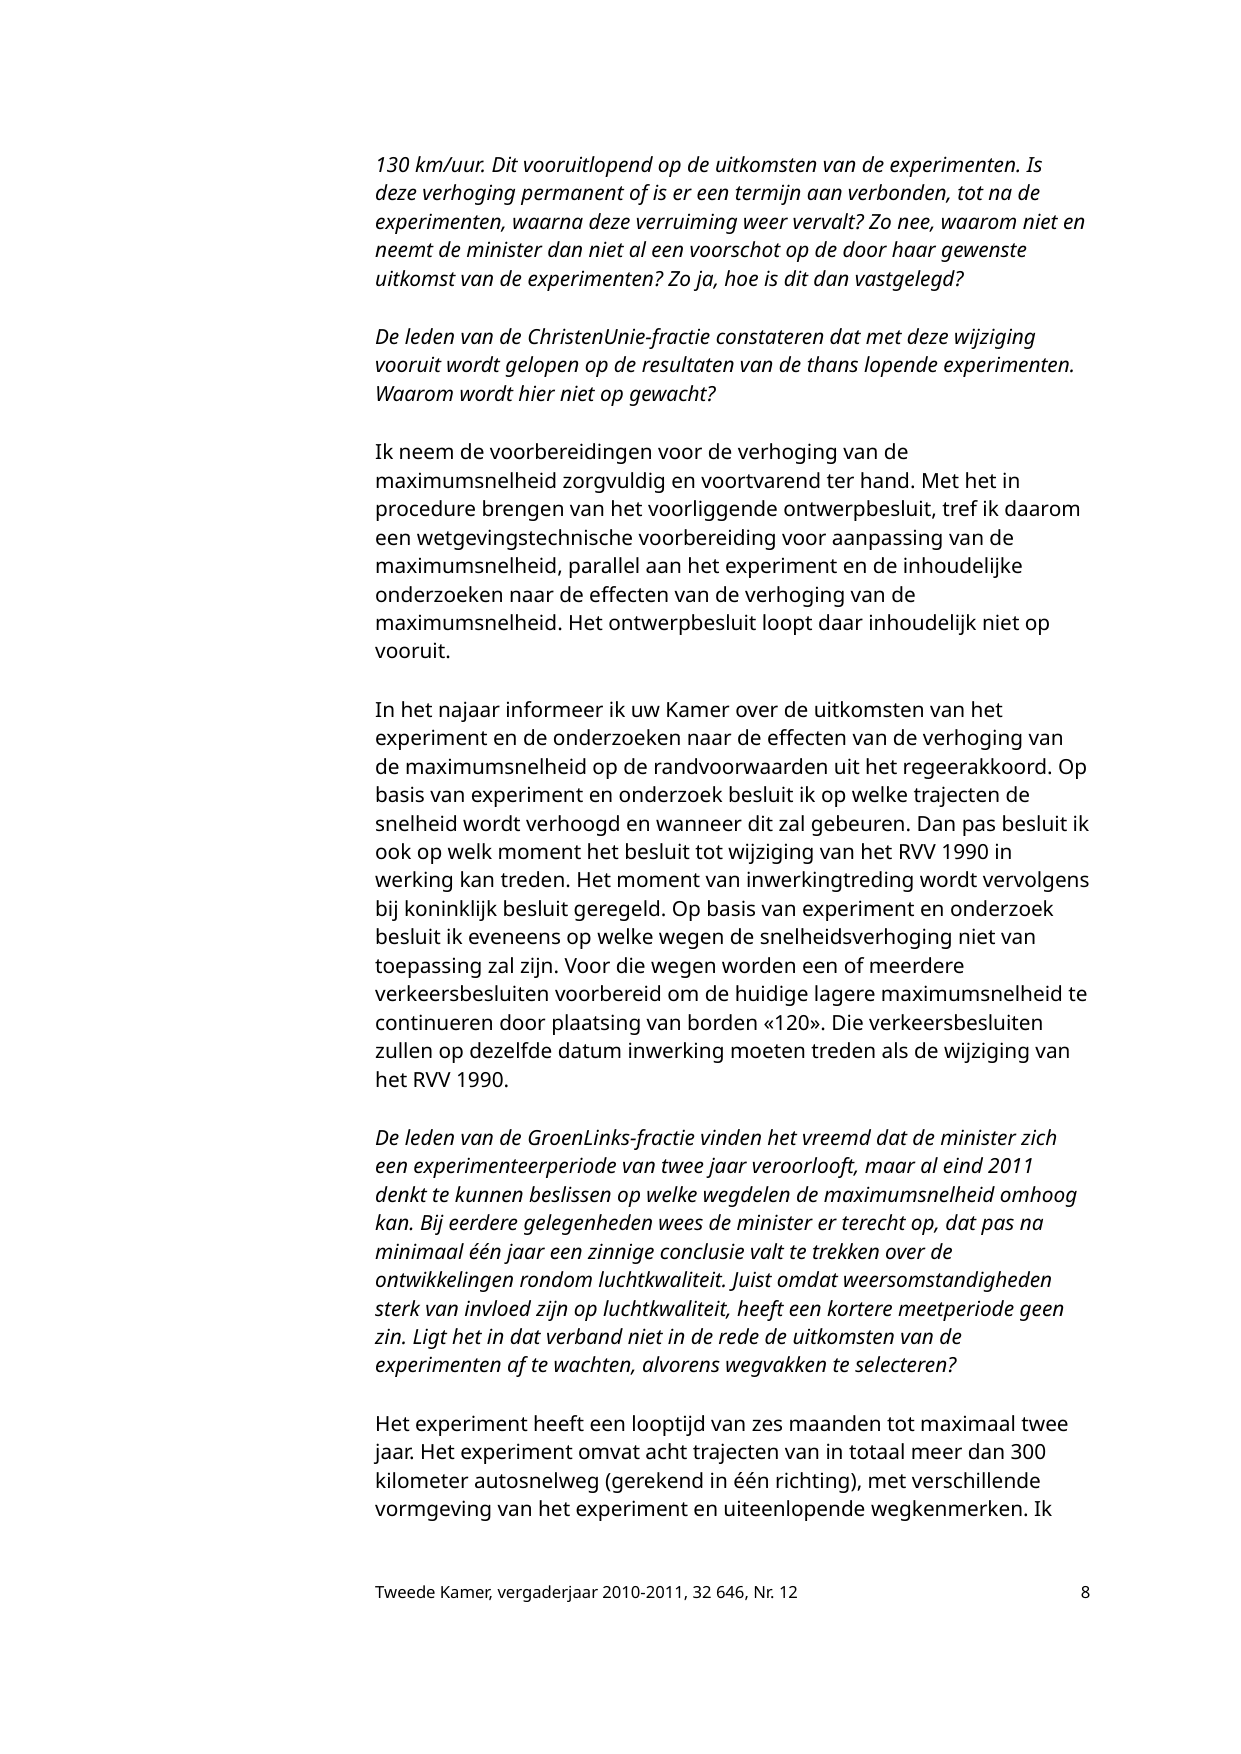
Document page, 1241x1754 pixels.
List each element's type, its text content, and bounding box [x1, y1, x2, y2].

text De leden van de GroenLinks-fractie vinden het vreemd dat de minister zich een experimenteerperiode van twee jaar veroorlooft, maar al eind 2011 denkt te kunnen beslissen op welke wegdelen de maximumsnelheid omhoog kan. Bij eerdere gelegenheden wees de minister er terecht op, dat pas na minimaal één jaar een zinnige conclusie valt te trekken over de ontwikkelingen rondom luchtkwaliteit. Juist omdat weersomstandigheden sterk van invloed zijn op luchtkwaliteit, heeft een kortere meetperiode geen zin. Ligt het in dat verband niet in de rede de uitkomsten van de experimenten af te wachten, alvorens wegvakken te selecteren? [375, 1123, 1090, 1379]
text 130 km/uur. Dit vooruitlopend op de uitkomsten van de experimenten. Is deze verhoging permanent of is er een termijn aan verbonden, tot na de experimenten, waarna deze verruiming weer vervalt? Zo nee, waarom niet en neemt de minister dan niet al een voorschot op de door haar gewenste uitkomst van de experimenten? Zo ja, hoe is dit dan vastgelegd? [375, 150, 1090, 292]
text In het najaar informeer ik uw Kamer over de uitkomsten van het experiment en de onderzoeken naar de effecten van de verhoging van de maximumsnelheid op de randvoorwaarden uit het regeerakkoord. Op basis van experiment en onderzoek besluit ik op welke trajecten de snelheid wordt verhoogd en wanneer dit zal gebeuren. Dan pas besluit ik ook op welk moment het besluit tot wijziging van het RVV 1990 in werking kan treden. Het moment van inwerkingtreding wordt vervolgens bij koninklijk besluit geregeld. Op basis van experiment en onderzoek besluit ik eveneens op welke wegen de snelheidsverhoging niet van toepassing zal zijn. Voor die wegen worden een of meerdere verkeersbesluiten voorbereid om de huidige lagere maximumsnelheid te continueren door plaatsing van borden «120». Die verkeersbesluiten zullen op dezelfde datum inwerking moeten treden als de wijziging van het RVV 1990. [375, 695, 1090, 1093]
text Ik neem de voorbereidingen voor de verhoging van de maximumsnelheid zorgvuldig en voortvarend ter hand. Met het in procedure brengen van het voorliggende ontwerpbesluit, tref ik daarom een wetgevingstechnische voorbereiding voor aanpassing van de maximumsnelheid, parallel aan het experiment en de inhoudelijke onderzoeken naar de effecten van de verhoging van de maximumsnelheid. Het ontwerpbesluit loopt daar inhoudelijk niet op vooruit. [375, 437, 1090, 665]
text De leden van de ChristenUnie-fractie constateren dat met deze wijziging vooruit wordt gelopen op de resultaten van de thans lopende experimenten. Waarom wordt hier niet op gewacht? [375, 322, 1090, 407]
text Het experiment heeft een looptijd van zes maanden tot maximaal twee jaar. Het experiment omvat acht trajecten van in totaal meer dan 300 kilometer autosnelweg (gerekend in één richting), met verschillende vormgeving van het experiment en uiteenlopende wegkenmerken. Ik [375, 1409, 1090, 1523]
